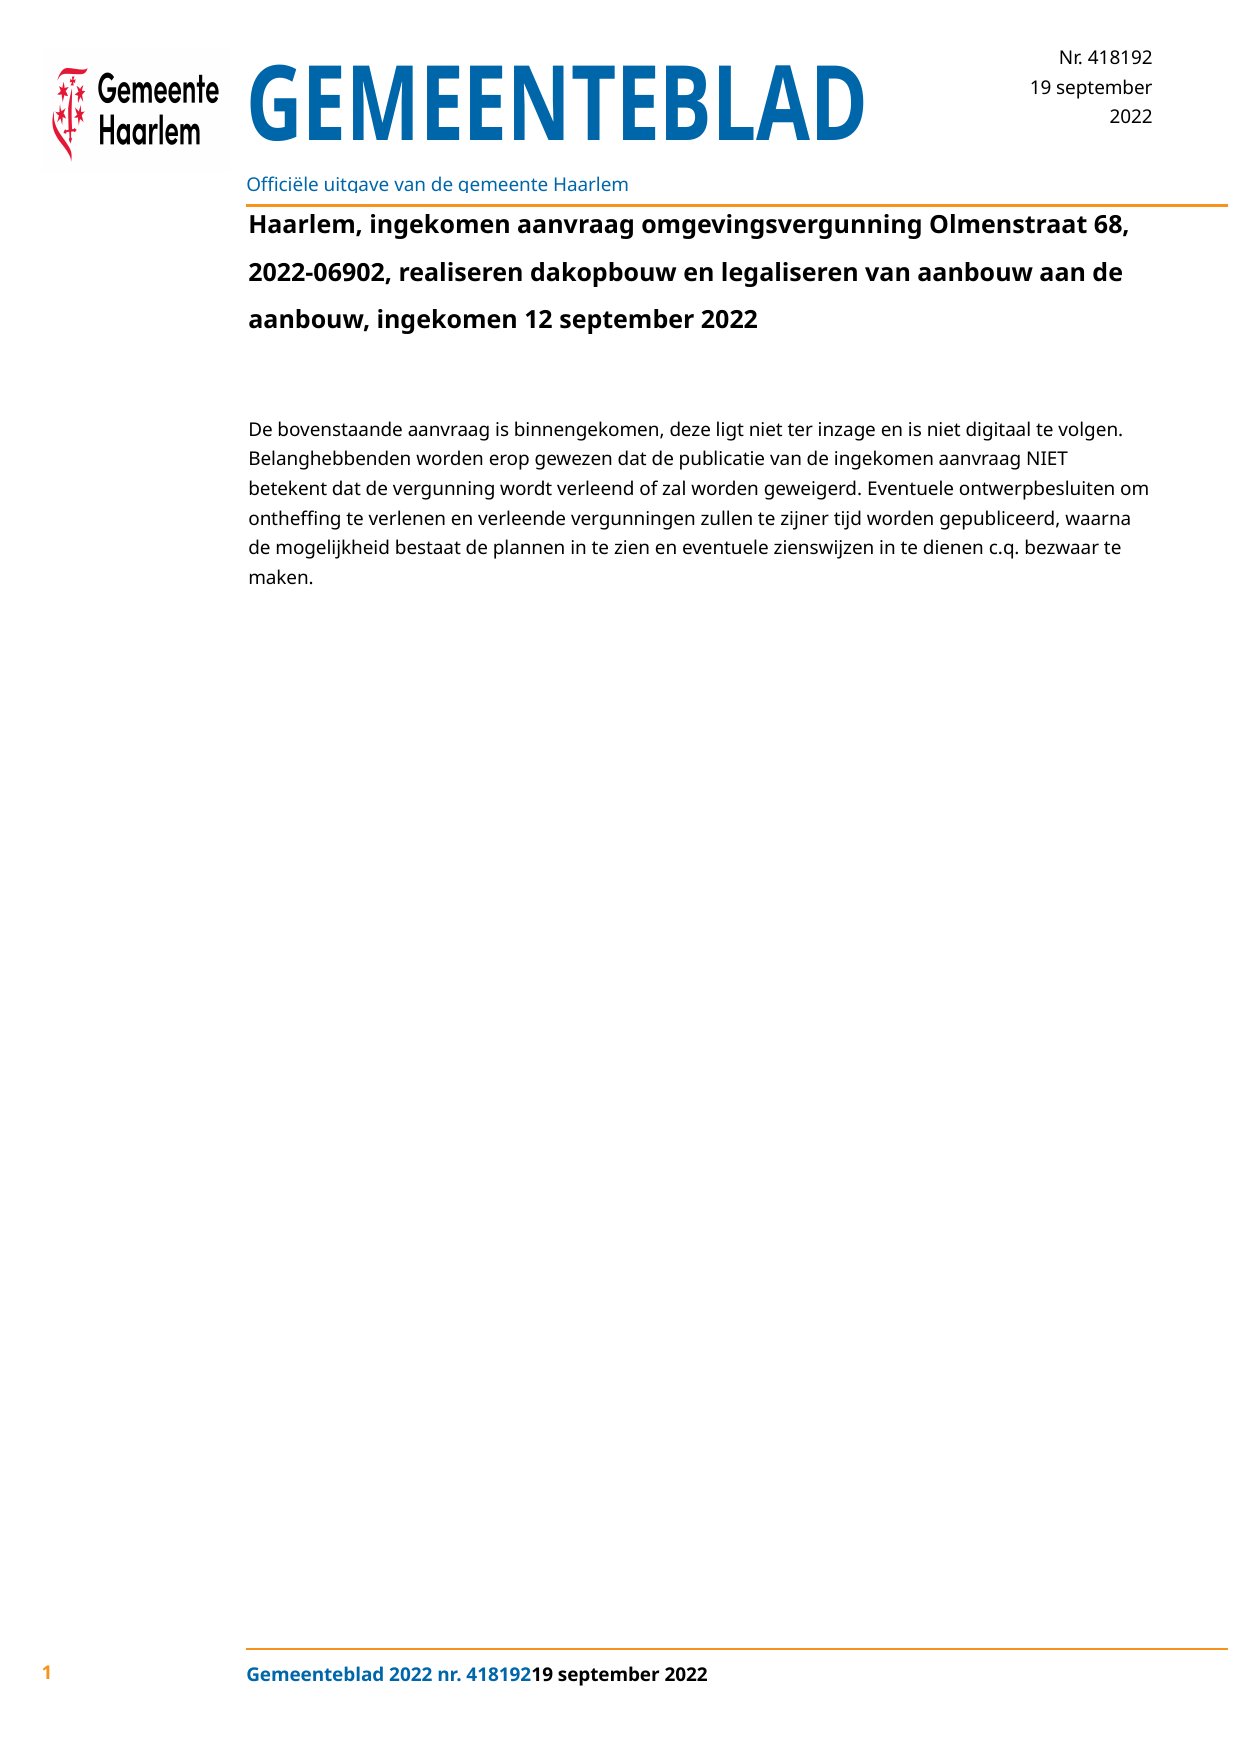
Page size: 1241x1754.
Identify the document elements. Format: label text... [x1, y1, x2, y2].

text Haarlem, ingekomen aanvraag omgevingsvergunning Olmenstraat 68, 2022-06902, realiseren dakopbouw en legaliseren van aanbouw aan de aanbouw, ingekomen 12 september 2022 [248, 207, 1152, 336]
text De bovenstaande aanvraag is binnengekomen, deze ligt niet ter inzage en is niet digitaal te volgen. Belanghebbenden worden erop gewezen dat de publicatie van de ingekomen aanvraag NIET betekent dat de vergunning wordt verleend of zal worden geweigerd. Eventuele ontwerpbesluiten om ontheffing te verlenen en verleende vergunningen zullen te zijner tijd worden gepubliceerd, waarna de mogelijkheid bestaat de plannen in te zien en eventuele zienswijzen in te dienen c.q. bezwaar te maken. [248, 416, 1152, 589]
picture [41, 47, 231, 172]
